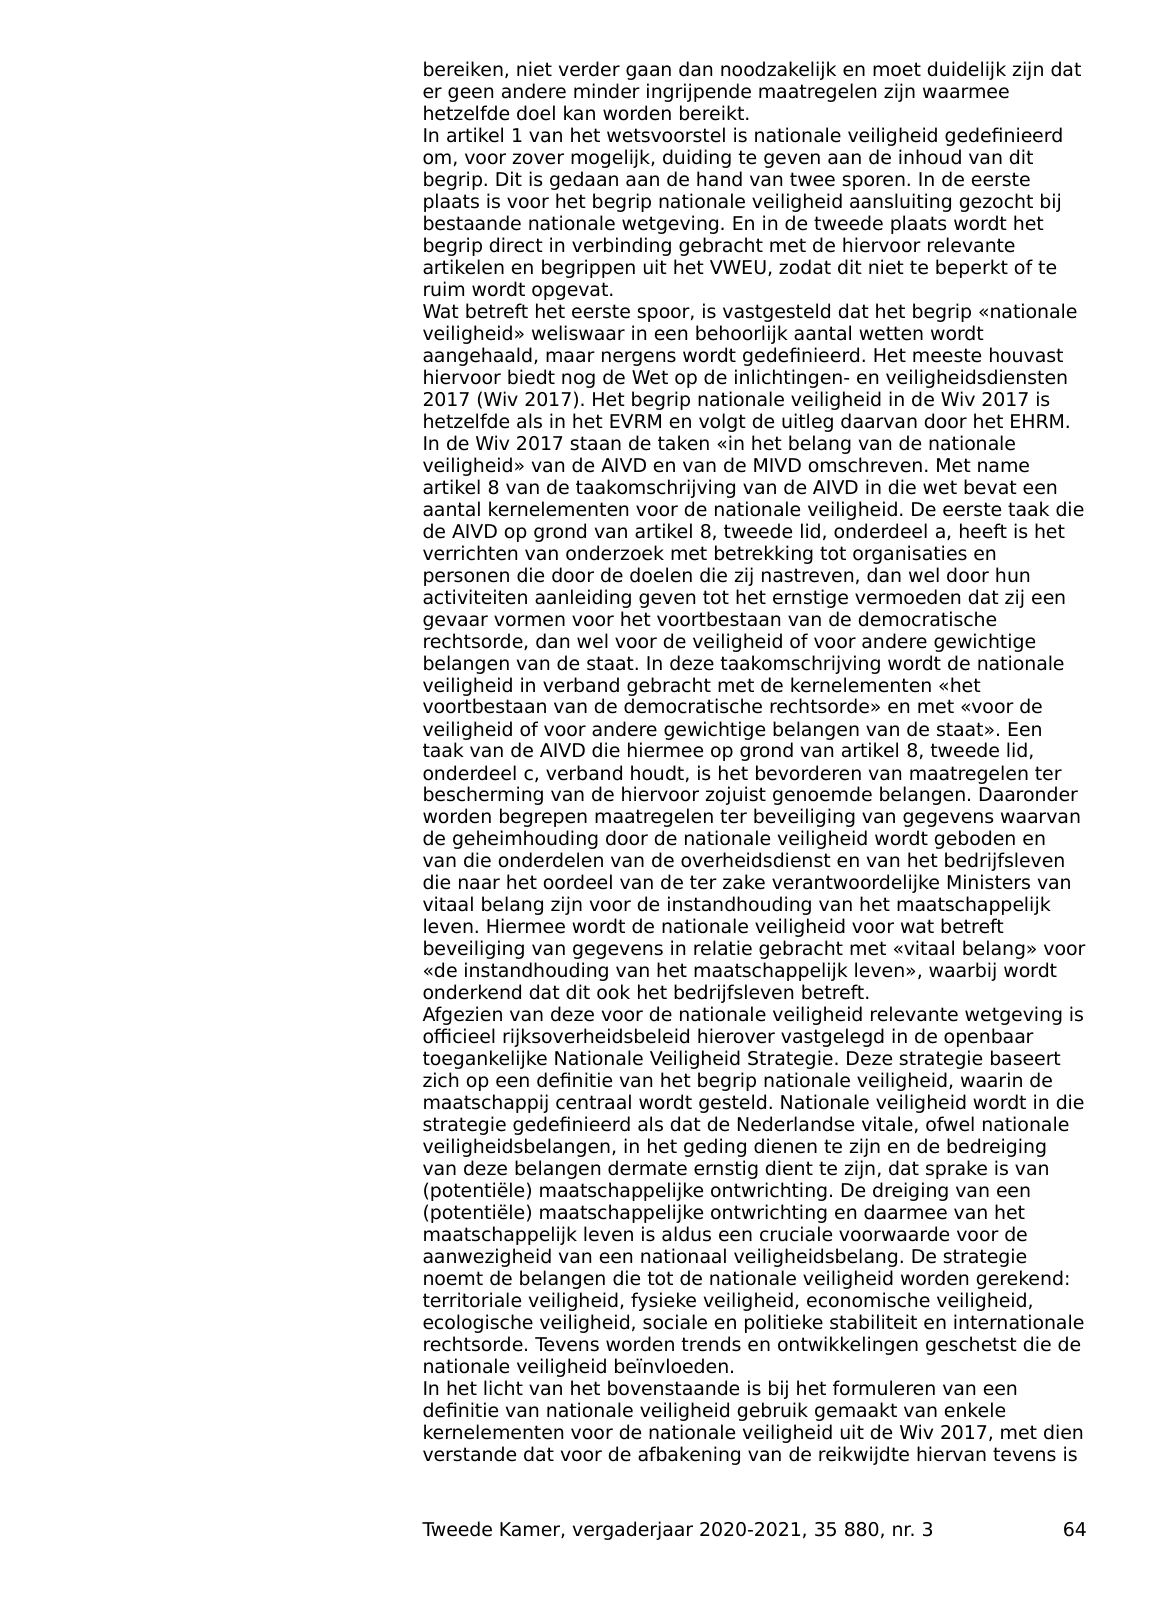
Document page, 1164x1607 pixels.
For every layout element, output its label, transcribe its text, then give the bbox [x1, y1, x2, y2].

text bereiken, niet verder gaan dan noodzakelijk en moet duidelijk zijn dat er geen andere minder ingrijpende maatregelen zijn waarmee hetzelfde doel kan worden bereikt. [422, 59, 1087, 125]
text Afgezien van deze voor de nationale veiligheid relevante wetgeving is officieel rijksoverheidsbeleid hierover vastgelegd in de openbaar toegankelijke Nationale Veiligheid Strategie. Deze strategie baseert zich op een definitie van het begrip nationale veiligheid, waarin de maatschappij centraal wordt gesteld. Nationale veiligheid wordt in die strategie gedefinieerd als dat de Nederlandse vitale, ofwel nationale veiligheidsbelangen, in het geding dienen te zijn en de bedreiging van deze belangen dermate ernstig dient te zijn, dat sprake is van (potentiële) maatschappelijke ontwrichting. De dreiging van een (potentiële) maatschappelijke ontwrichting en daarmee van het maatschappelijk leven is aldus een cruciale voorwaarde voor de aanwezigheid van een nationaal veiligheidsbelang. De strategie noemt de belangen die tot de nationale veiligheid worden gerekend: territoriale veiligheid, fysieke veiligheid, economische veiligheid, ecologische veiligheid, sociale en politieke stabiliteit en internationale rechtsorde. Tevens worden trends en ontwikkelingen geschetst die de nationale veiligheid beïnvloeden. [422, 1004, 1087, 1378]
text Wat betreft het eerste spoor, is vastgesteld dat het begrip «nationale veiligheid» weliswaar in een behoorlijk aantal wetten wordt aangehaald, maar nergens wordt gedefinieerd. Het meeste houvast hiervoor biedt nog de Wet op de inlichtingen- en veiligheidsdiensten 2017 (Wiv 2017). Het begrip nationale veiligheid in de Wiv 2017 is hetzelfde als in het EVRM en volgt de uitleg daarvan door het EHRM. In de Wiv 2017 staan de taken «in het belang van de nationale veiligheid» van de AIVD en van de MIVD omschreven. Met name artikel 8 van de taakomschrijving van de AIVD in die wet bevat een aantal kernelementen voor de nationale veiligheid. De eerste taak die de AIVD op grond van artikel 8, tweede lid, onderdeel a, heeft is het verrichten van onderzoek met betrekking tot organisaties en personen die door de doelen die zij nastreven, dan wel door hun activiteiten aanleiding geven tot het ernstige vermoeden dat zij een gevaar vormen voor het voortbestaan van de democratische rechtsorde, dan wel voor de veiligheid of voor andere gewichtige belangen van de staat. In deze taakomschrijving wordt de nationale veiligheid in verband gebracht met de kernelementen «het voortbestaan van de democratische rechtsorde» en met «voor de veiligheid of voor andere gewichtige belangen van de staat». Een taak van de AIVD die hiermee op grond van artikel 8, tweede lid, onderdeel c, verband houdt, is het bevorderen van maatregelen ter bescherming van de hiervoor zojuist genoemde belangen. Daaronder worden begrepen maatregelen ter beveiliging van gegevens waarvan de geheimhouding door de nationale veiligheid wordt geboden en van die onderdelen van de overheidsdienst en van het bedrijfsleven die naar het oordeel van de ter zake verantwoordelijke Ministers van vitaal belang zijn voor de instandhouding van het maatschappelijk leven. Hiermee wordt de nationale veiligheid voor wat betreft beveiliging van gegevens in relatie gebracht met «vitaal belang» voor «de instandhouding van het maatschappelijk leven», waarbij wordt onderkend dat dit ook het bedrijfsleven betreft. [422, 301, 1087, 1004]
text In artikel 1 van het wetsvoorstel is nationale veiligheid gedefinieerd om, voor zover mogelijk, duiding te geven aan de inhoud van dit begrip. Dit is gedaan aan de hand van twee sporen. In de eerste plaats is voor het begrip nationale veiligheid aansluiting gezocht bij bestaande nationale wetgeving. En in de tweede plaats wordt het begrip direct in verbinding gebracht met de hiervoor relevante artikelen en begrippen uit het VWEU, zodat dit niet te beperkt of te ruim wordt opgevat. [422, 125, 1087, 301]
text In het licht van het bovenstaande is bij het formuleren van een definitie van nationale veiligheid gebruik gemaakt van enkele kernelementen voor de nationale veiligheid uit de Wiv 2017, met dien verstande dat voor de afbakening van de reikwijdte hiervan tevens is [422, 1378, 1087, 1466]
